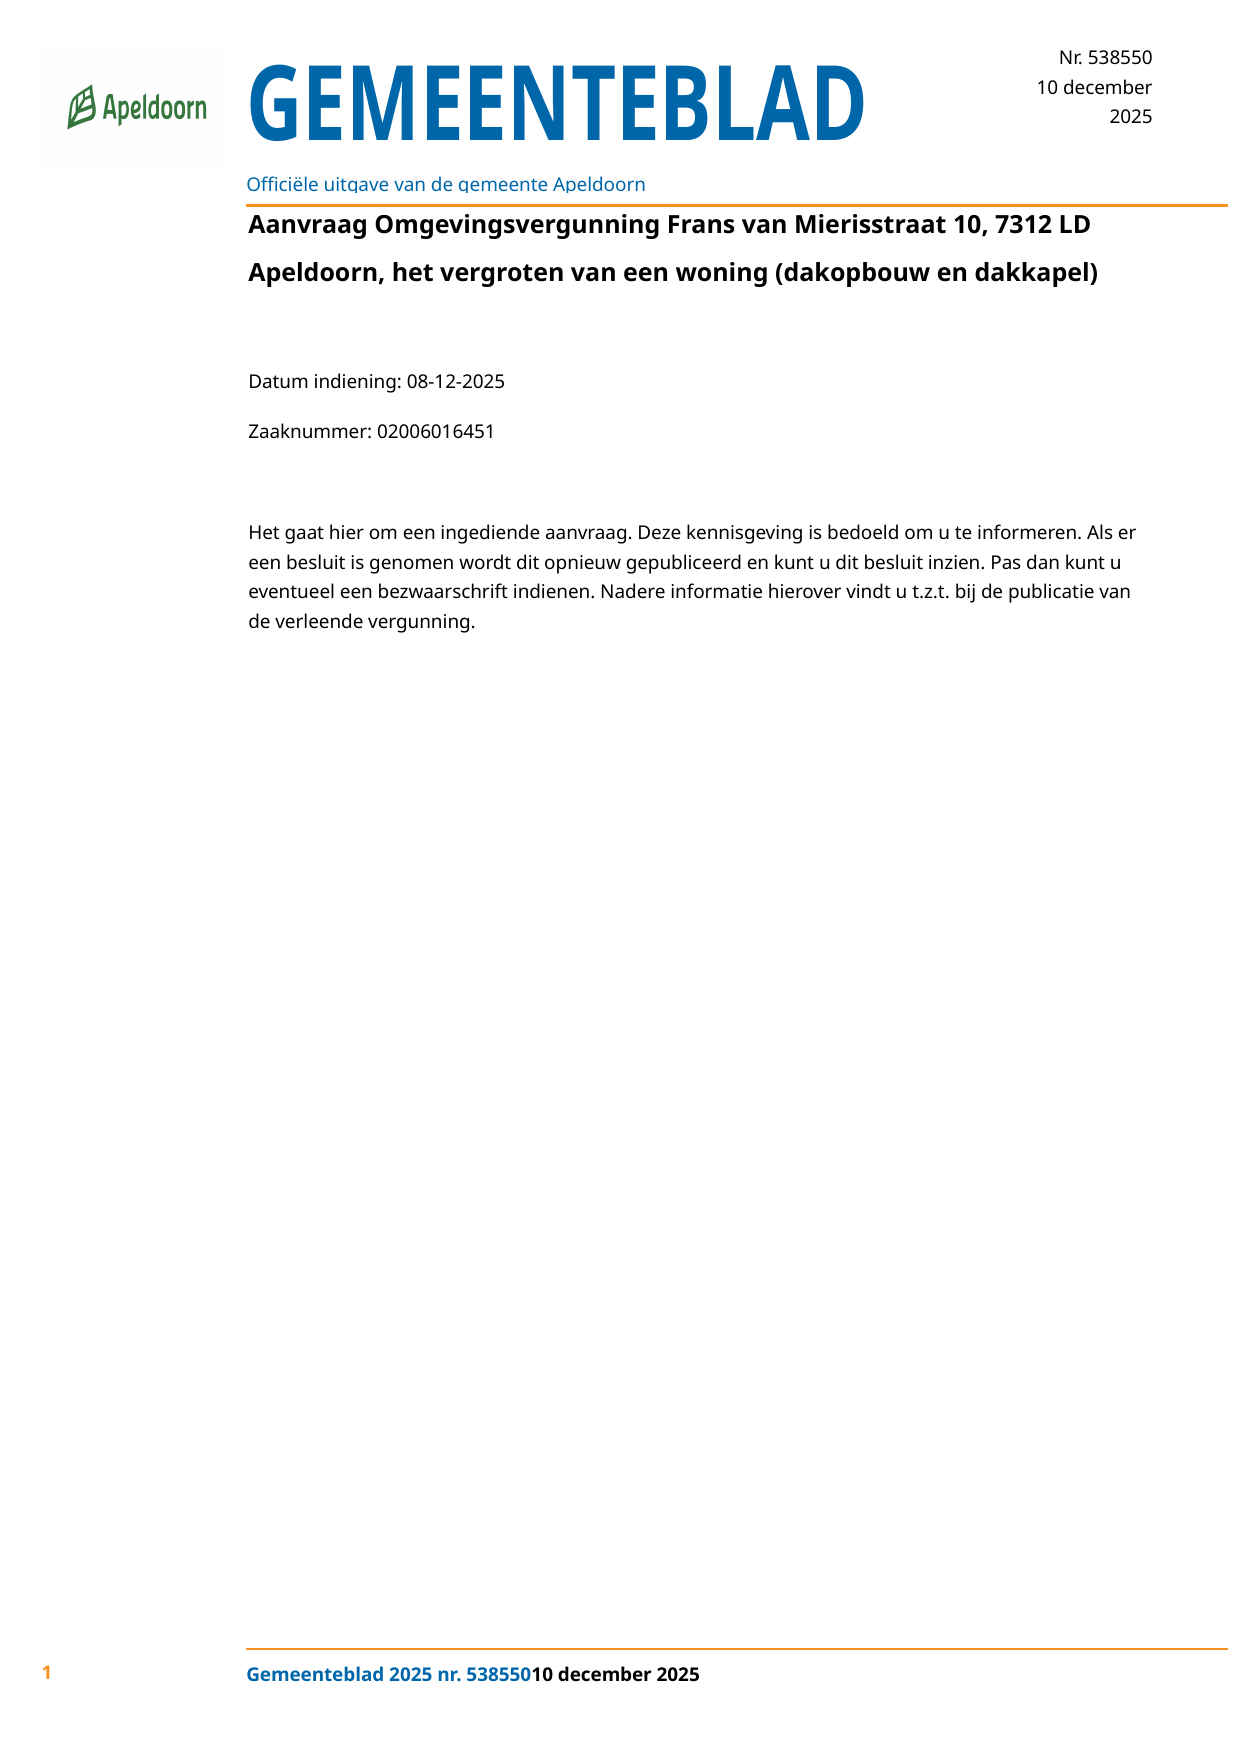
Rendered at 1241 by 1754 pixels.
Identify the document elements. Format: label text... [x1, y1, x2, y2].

text Aanvraag Omgevingsvergunning Frans van Mierisstraat 10, 7312 LD Apeldoorn, het vergroten van een woning (dakopbouw en dakkapel) [248, 207, 1152, 288]
text Datum indiening: 08-12-2025 [248, 368, 1152, 394]
text Het gaat hier om een ingediende aanvraag. Deze kennisgeving is bedoeld om u te informeren. Als er een besluit is genomen wordt dit opnieuw gepubliceerd en kunt u dit besluit inzien. Pas dan kunt u eventueel een bezwaarschrift indienen. Nadere informatie hierover vindt u t.z.t. bij de publicatie van de verleende vergunning. [248, 519, 1152, 634]
text Zaaknummer: 02006016451 [248, 419, 1152, 444]
picture [41, 47, 231, 172]
